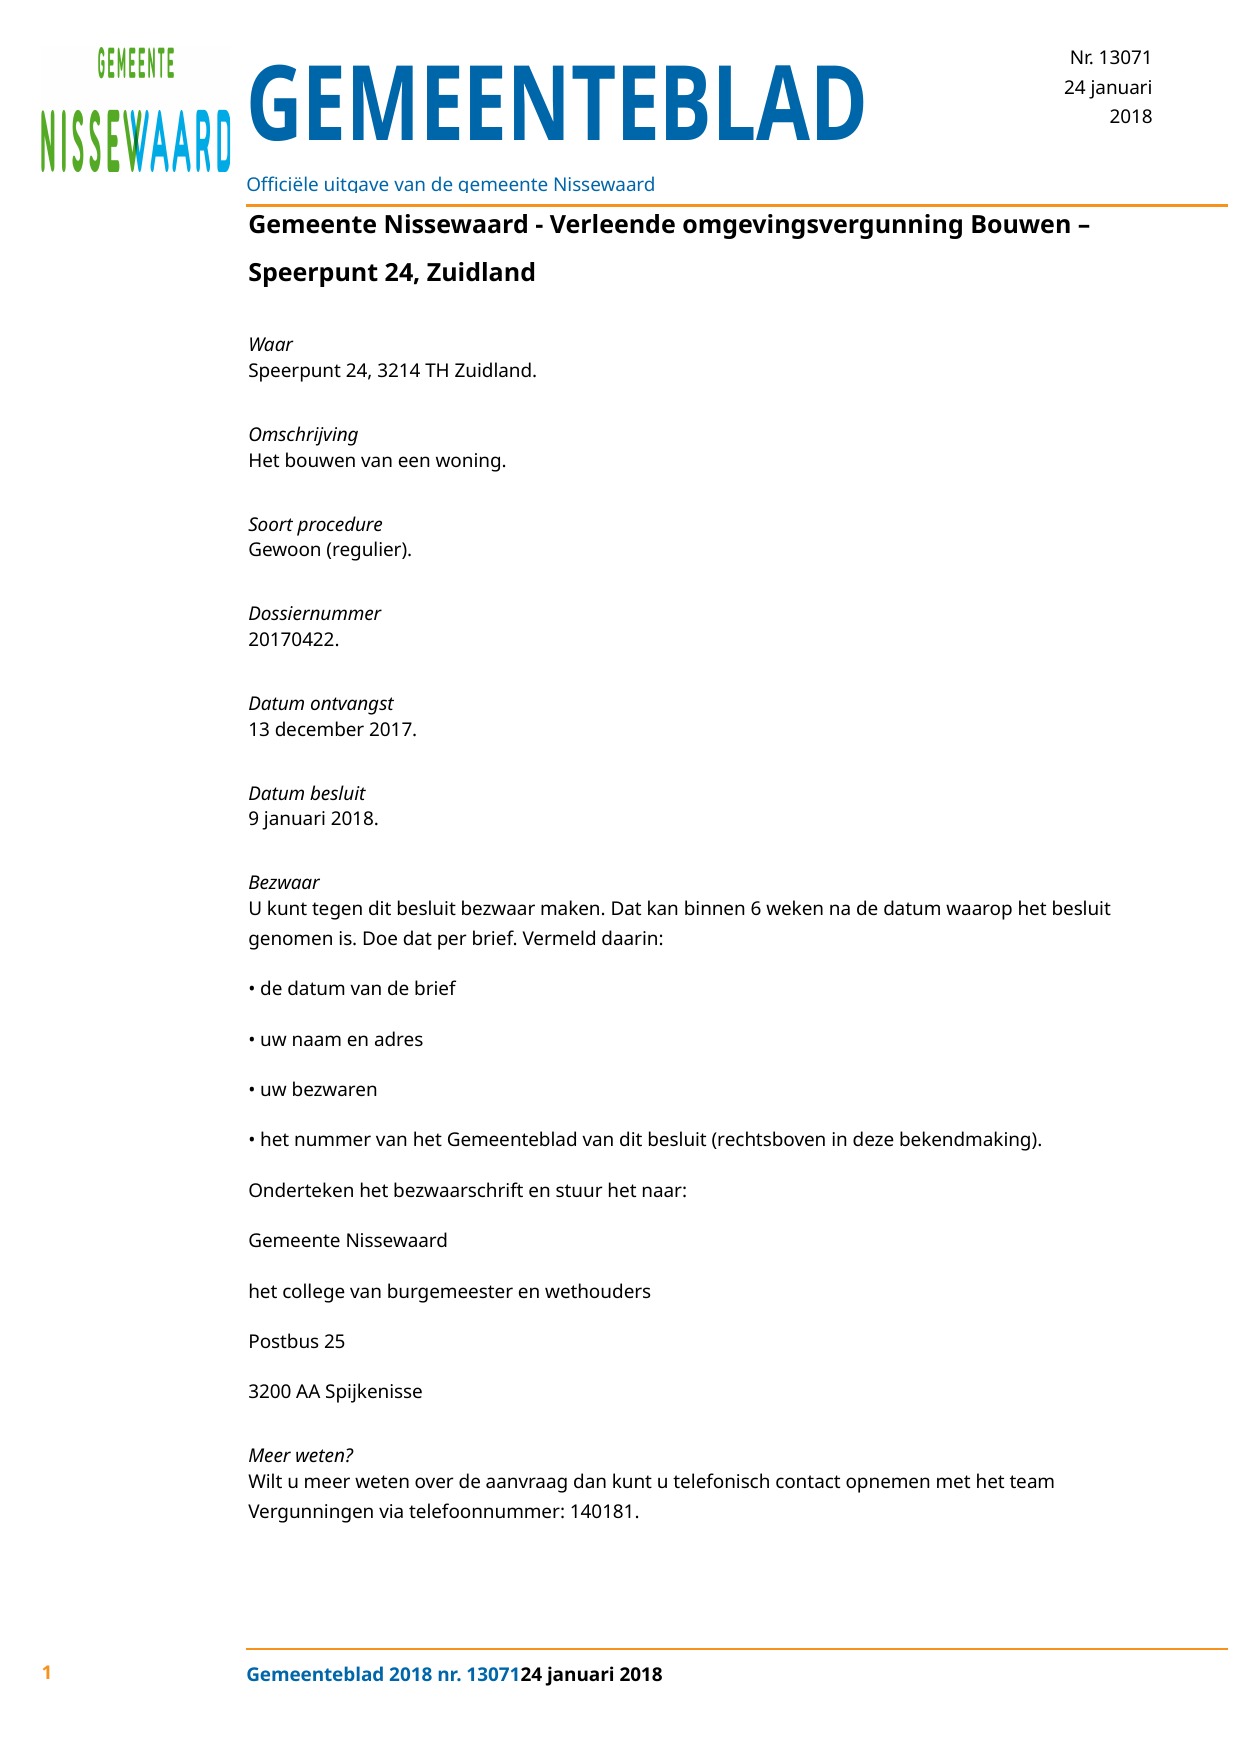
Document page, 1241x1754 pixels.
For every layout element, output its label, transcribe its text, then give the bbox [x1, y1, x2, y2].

picture [154, 157, 165, 172]
text Speerpunt 24, 3214 TH Zuidland. [248, 357, 1152, 383]
text • uw naam en adres [248, 1026, 1152, 1051]
picture [41, 47, 231, 172]
text Meer weten? [248, 1443, 1152, 1468]
picture [201, 122, 206, 138]
text Gemeente Nissewaard - Verleende omgevingsvergunning Bouwen – Speerpunt 24, Zuidland [248, 207, 1152, 288]
text Gewoon (regulier). [248, 537, 1152, 562]
text Wilt u meer weten over de aanvraag dan kunt u telefonisch contact opnemen met het team Vergunningen via telefoonnummer: 140181. [248, 1468, 1152, 1524]
text Omschrijving [248, 421, 1152, 447]
picture [176, 157, 187, 172]
text U kunt tegen dit besluit bezwaar maken. Dat kan binnen 6 weken na de datum waarop het besluit genomen is. Doe dat per brief. Vermeld daarin: [248, 895, 1152, 951]
text Onderteken het bezwaarschrift en stuur het naar: [248, 1177, 1152, 1203]
text 3200 AA Spijkenisse [248, 1379, 1152, 1404]
text Waar [248, 331, 1152, 357]
text Datum besluit [248, 780, 1152, 806]
text het college van burgemeester en wethouders [248, 1278, 1152, 1303]
text Het bouwen van een woning. [248, 447, 1152, 473]
text Gemeente Nissewaard [248, 1227, 1152, 1253]
picture [222, 122, 227, 160]
text Dossiernummer [248, 601, 1152, 626]
text Bezwaar [248, 869, 1152, 895]
text • het nummer van het Gemeenteblad van dit besluit (rechtsboven in deze bekendmaking). [248, 1127, 1152, 1152]
text Datum ontvangst [248, 690, 1152, 716]
text • uw bezwaren [248, 1076, 1152, 1102]
text 13 december 2017. [248, 716, 1152, 742]
text 9 januari 2018. [248, 806, 1152, 831]
text Postbus 25 [248, 1328, 1152, 1354]
text • de datum van de brief [248, 975, 1152, 1001]
text 20170422. [248, 626, 1152, 652]
text Soort procedure [248, 511, 1152, 537]
picture [200, 151, 206, 172]
